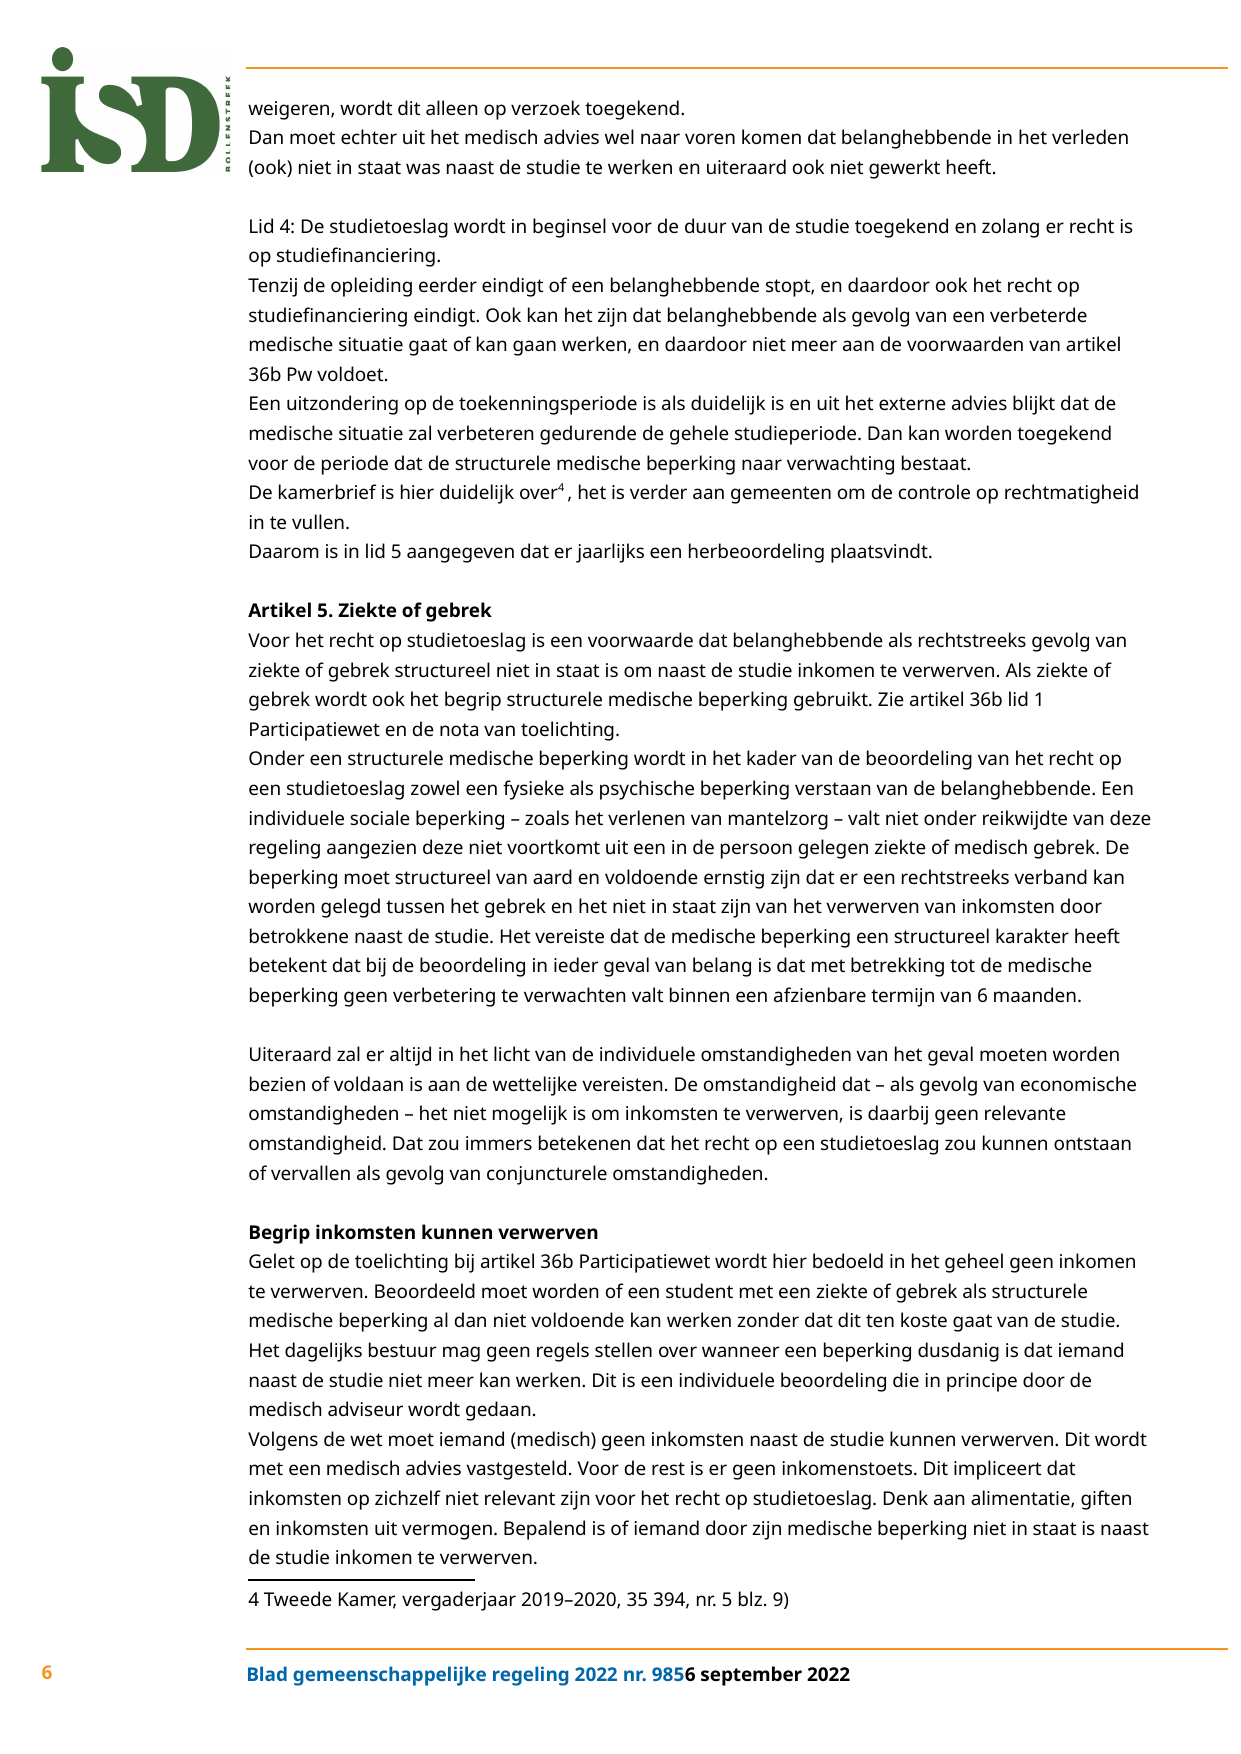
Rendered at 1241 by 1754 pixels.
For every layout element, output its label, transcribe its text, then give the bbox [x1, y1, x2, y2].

text Onder een structurele medische beperking wordt in het kader van de beoordeling van het recht op een studietoeslag zowel een fysieke als psychische beperking verstaan van de belanghebbende. Een individuele sociale beperking – zoals het verlenen van mantelzorg – valt niet onder reikwijdte van deze regeling aangezien deze niet voortkomt uit een in de persoon gelegen ziekte of medisch gebrek. De beperking moet structureel van aard en voldoende ernstig zijn dat er een rechtstreeks verband kan worden gelegd tussen het gebrek en het niet in staat zijn van het verwerven van inkomsten door betrokkene naast de studie. Het vereiste dat de medische beperking een structureel karakter heeft betekent dat bij de beoordeling in ieder geval van belang is dat met betrekking tot de medische beperking geen verbetering te verwachten valt binnen een afzienbare termijn van 6 maanden. [248, 746, 1152, 1008]
text Voor het recht op studietoeslag is een voorwaarde dat belanghebbende als rechtstreeks gevolg van ziekte of gebrek structureel niet in staat is om naast de studie inkomen te verwerven. Als ziekte of gebrek wordt ook het begrip structurele medische beperking gebruikt. Zie artikel 36b lid 1 Participatiewet en de nota van toelichting. [248, 627, 1152, 742]
text De kamerbrief is hier duidelijk over, het is verder aan gemeenten om de controle op rechtmatigheid in te vullen. [248, 479, 1152, 535]
text Volgens de wet moet iemand (medisch) geen inkomsten naast de studie kunnen verwerven. Dit wordt met een medisch advies vastgesteld. Voor de rest is er geen inkomenstoets. Dit impliceert dat inkomsten op zichzelf niet relevant zijn voor het recht op studietoeslag. Denk aan alimentatie, giften en inkomsten uit vermogen. Bepalend is of iemand door zijn medische beperking niet in staat is naast de studie inkomen te verwerven. [248, 1426, 1152, 1570]
text Tenzij de opleiding eerder eindigt of een belanghebbende stopt, en daardoor ook het recht op studiefinanciering eindigt. Ook kan het zijn dat belanghebbende als gevolg van een verbeterde medische situatie gaat of kan gaan werken, en daardoor niet meer aan de voorwaarden van artikel 36b Pw voldoet. [248, 272, 1152, 387]
text Tweede Kamer, vergaderjaar 2019–2020, 35 394, nr. 5 blz. 9) [248, 1586, 1152, 1612]
text weigeren, wordt dit alleen op verzoek toegekend. [248, 95, 1152, 121]
text Het dagelijks bestuur mag geen regels stellen over wanneer een beperking dusdanig is dat iemand naast de studie niet meer kan werken. Dit is een individuele beoordeling die in principe door de medisch adviseur wordt gedaan. [248, 1337, 1152, 1422]
picture [41, 47, 231, 172]
text Begrip inkomsten kunnen verwerven [248, 1219, 1152, 1245]
text Daarom is in lid 5 aangegeven dat er jaarlijks een herbeoordeling plaatsvindt. [248, 538, 1152, 564]
text Dan moet echter uit het medisch advies wel naar voren komen dat belanghebbende in het verleden (ook) niet in staat was naast de studie te werken en uiteraard ook niet gewerkt heeft. [248, 124, 1152, 180]
text Lid 4: De studietoeslag wordt in beginsel voor de duur van de studie toegekend en zolang er recht is op studiefinanciering. [248, 213, 1152, 268]
text Gelet op de toelichting bij artikel 36b Participatiewet wordt hier bedoeld in het geheel geen inkomen te verwerven. Beoordeeld moet worden of een student met een ziekte of gebrek als structurele medische beperking al dan niet voldoende kan werken zonder dat dit ten koste gaat van de studie. [248, 1248, 1152, 1333]
text Artikel 5. Ziekte of gebrek [248, 598, 1152, 623]
text Uiteraard zal er altijd in het licht van de individuele omstandigheden van het geval moeten worden bezien of voldaan is aan de wettelijke vereisten. De omstandigheid dat – als gevolg van economische omstandigheden – het niet mogelijk is om inkomsten te verwerven, is daarbij geen relevante omstandigheid. Dat zou immers betekenen dat het recht op een studietoeslag zou kunnen ontstaan of vervallen als gevolg van conjuncturele omstandigheden. [248, 1041, 1152, 1186]
text Een uitzondering op de toekenningsperiode is als duidelijk is en uit het externe advies blijkt dat de medische situatie zal verbeteren gedurende de gehele studieperiode. Dan kan worden toegekend voor de periode dat de structurele medische beperking naar verwachting bestaat. [248, 391, 1152, 476]
